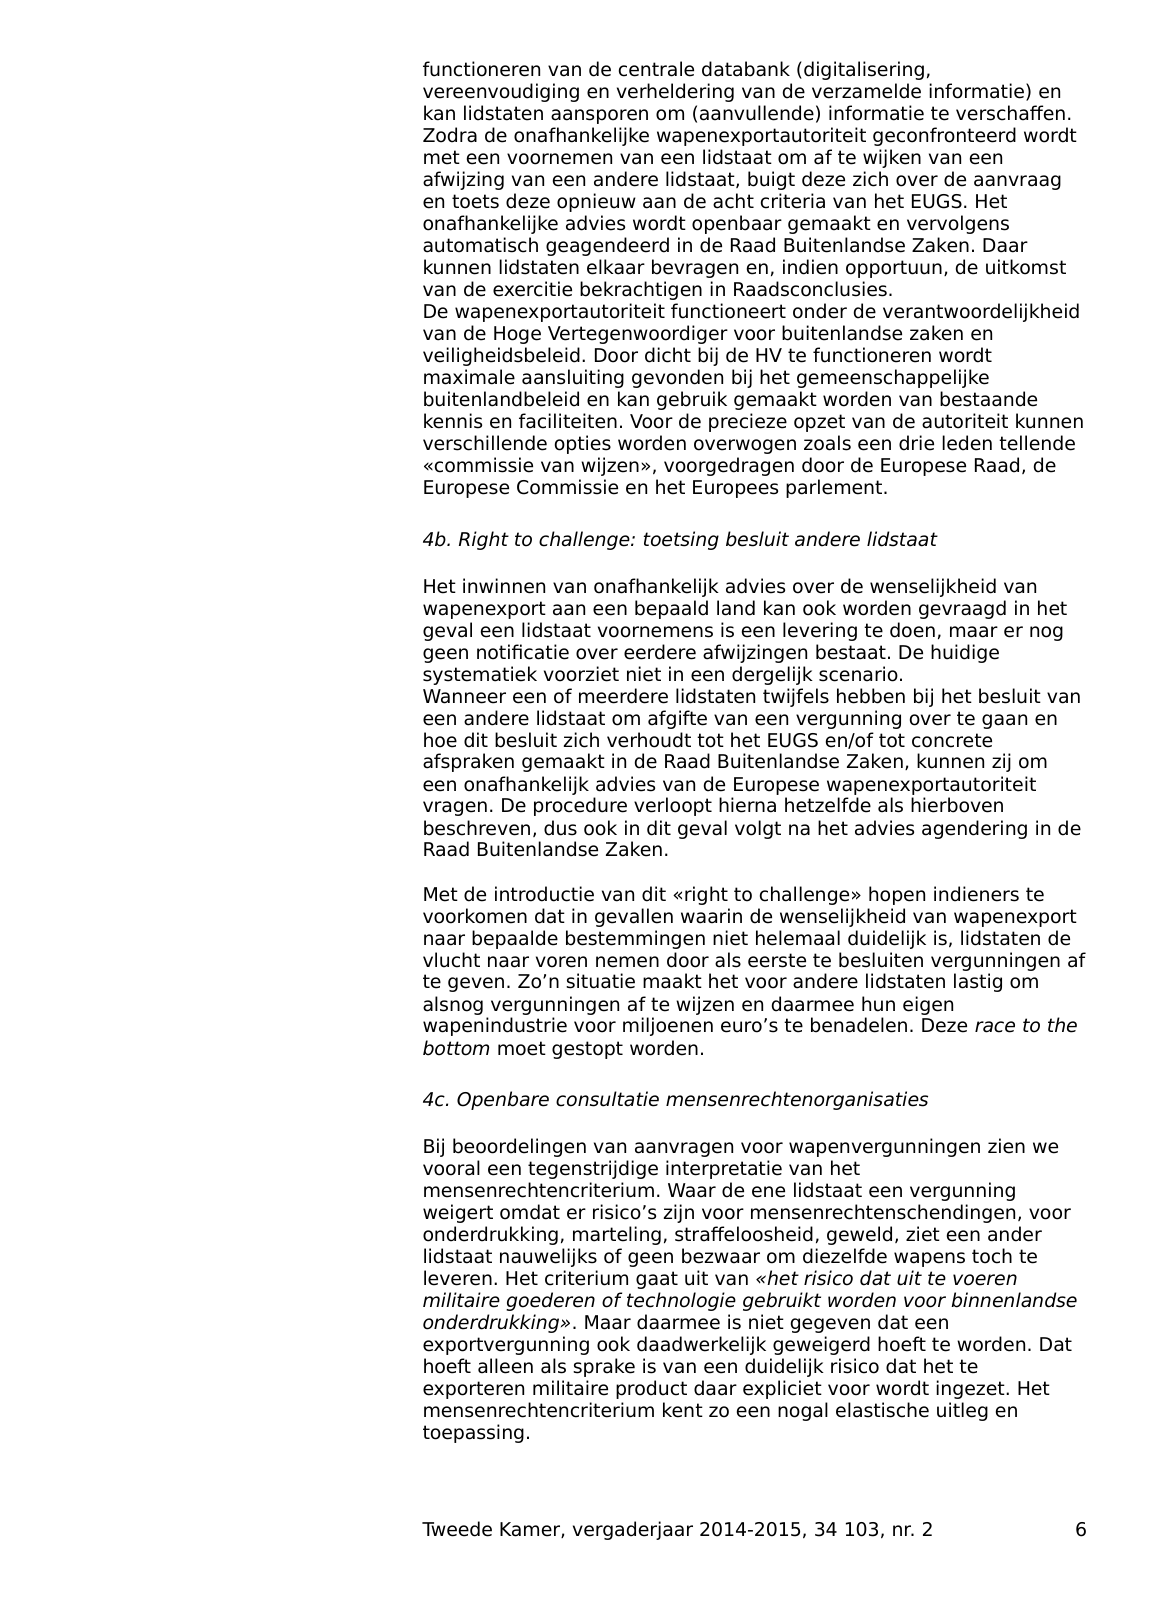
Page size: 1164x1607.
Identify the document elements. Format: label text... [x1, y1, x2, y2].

text Wanneer een of meerdere lidstaten twijfels hebben bij het besluit van een andere lidstaat om afgifte van een vergunning over te gaan en hoe dit besluit zich verhoudt tot het EUGS en/of tot concrete afspraken gemaakt in de Raad Buitenlandse Zaken, kunnen zij om een onafhankelijk advies van de Europese wapenexportautoriteit vragen. De procedure verloopt hierna hetzelfde als hierboven beschreven, dus ook in dit geval volgt na het advies agendering in de Raad Buitenlandse Zaken. [422, 686, 1087, 861]
text Zodra de onafhankelijke wapenexportautoriteit geconfronteerd wordt met een voornemen van een lidstaat om af te wijken van een afwijzing van een andere lidstaat, buigt deze zich over de aanvraag en toets deze opnieuw aan de acht criteria van het EUGS. Het onafhankelijke advies wordt openbaar gemaakt en vervolgens automatisch geagendeerd in de Raad Buitenlandse Zaken. Daar kunnen lidstaten elkaar bevragen en, indien opportuun, de uitkomst van de exercitie bekrachtigen in Raadsconclusies. [422, 125, 1087, 301]
text functioneren van de centrale databank (digitalisering, vereenvoudiging en verheldering van de verzamelde informatie) en kan lidstaten aansporen om (aanvullende) informatie te verschaffen. [422, 59, 1087, 125]
text De wapenexportautoriteit functioneert onder de verantwoordelijkheid van de Hoge Vertegenwoordiger voor buitenlandse zaken en veiligheidsbeleid. Door dicht bij de HV te functioneren wordt maximale aansluiting gevonden bij het gemeenschappelijke buitenlandbeleid en kan gebruik gemaakt worden van bestaande kennis en faciliteiten. Voor de precieze opzet van de autoriteit kunnen verschillende opties worden overwogen zoals een drie leden tellende «commissie van wijzen», voorgedragen door de Europese Raad, de Europese Commissie en het Europees parlement. [422, 301, 1087, 499]
subtitle 4b. Right to challenge: toetsing besluit andere lidstaat [422, 529, 1087, 551]
text Het inwinnen van onafhankelijk advies over de wenselijkheid van wapenexport aan een bepaald land kan ook worden gevraagd in het geval een lidstaat voornemens is een levering te doen, maar er nog geen notificatie over eerdere afwijzingen bestaat. De huidige systematiek voorziet niet in een dergelijk scenario. [422, 576, 1087, 686]
text Met de introductie van dit «right to challenge» hopen indieners te voorkomen dat in gevallen waarin de wenselijkheid van wapenexport naar bepaalde bestemmingen niet helemaal duidelijk is, lidstaten de vlucht naar voren nemen door als eerste te besluiten vergunningen af te geven. Zo’n situatie maakt het voor andere lidstaten lastig om alsnog vergunningen af te wijzen en daarmee hun eigen wapenindustrie voor miljoenen euro’s te benadelen. Deze race to the bottom moet gestopt worden. [422, 883, 1087, 1059]
text Bij beoordelingen van aanvragen voor wapenvergunningen zien we vooral een tegenstrijdige interpretatie van het mensenrechtencriterium. Waar de ene lidstaat een vergunning weigert omdat er risico’s zijn voor mensenrechtenschendingen, voor onderdrukking, marteling, straffeloosheid, geweld, ziet een ander lidstaat nauwelijks of geen bezwaar om diezelfde wapens toch te leveren. Het criterium gaat uit van «het risico dat uit te voeren militaire goederen of technologie gebruikt worden voor binnenlandse onderdrukking». Maar daarmee is niet gegeven dat een exportvergunning ook daadwerkelijk geweigerd hoeft te worden. Dat hoeft alleen als sprake is van een duidelijk risico dat het te exporteren militaire product daar expliciet voor wordt ingezet. Het mensenrechtencriterium kent zo een nogal elastische uitleg en toepassing. [422, 1136, 1087, 1444]
subtitle 4c. Openbare consultatie mensenrechtenorganisaties [422, 1089, 1087, 1111]
